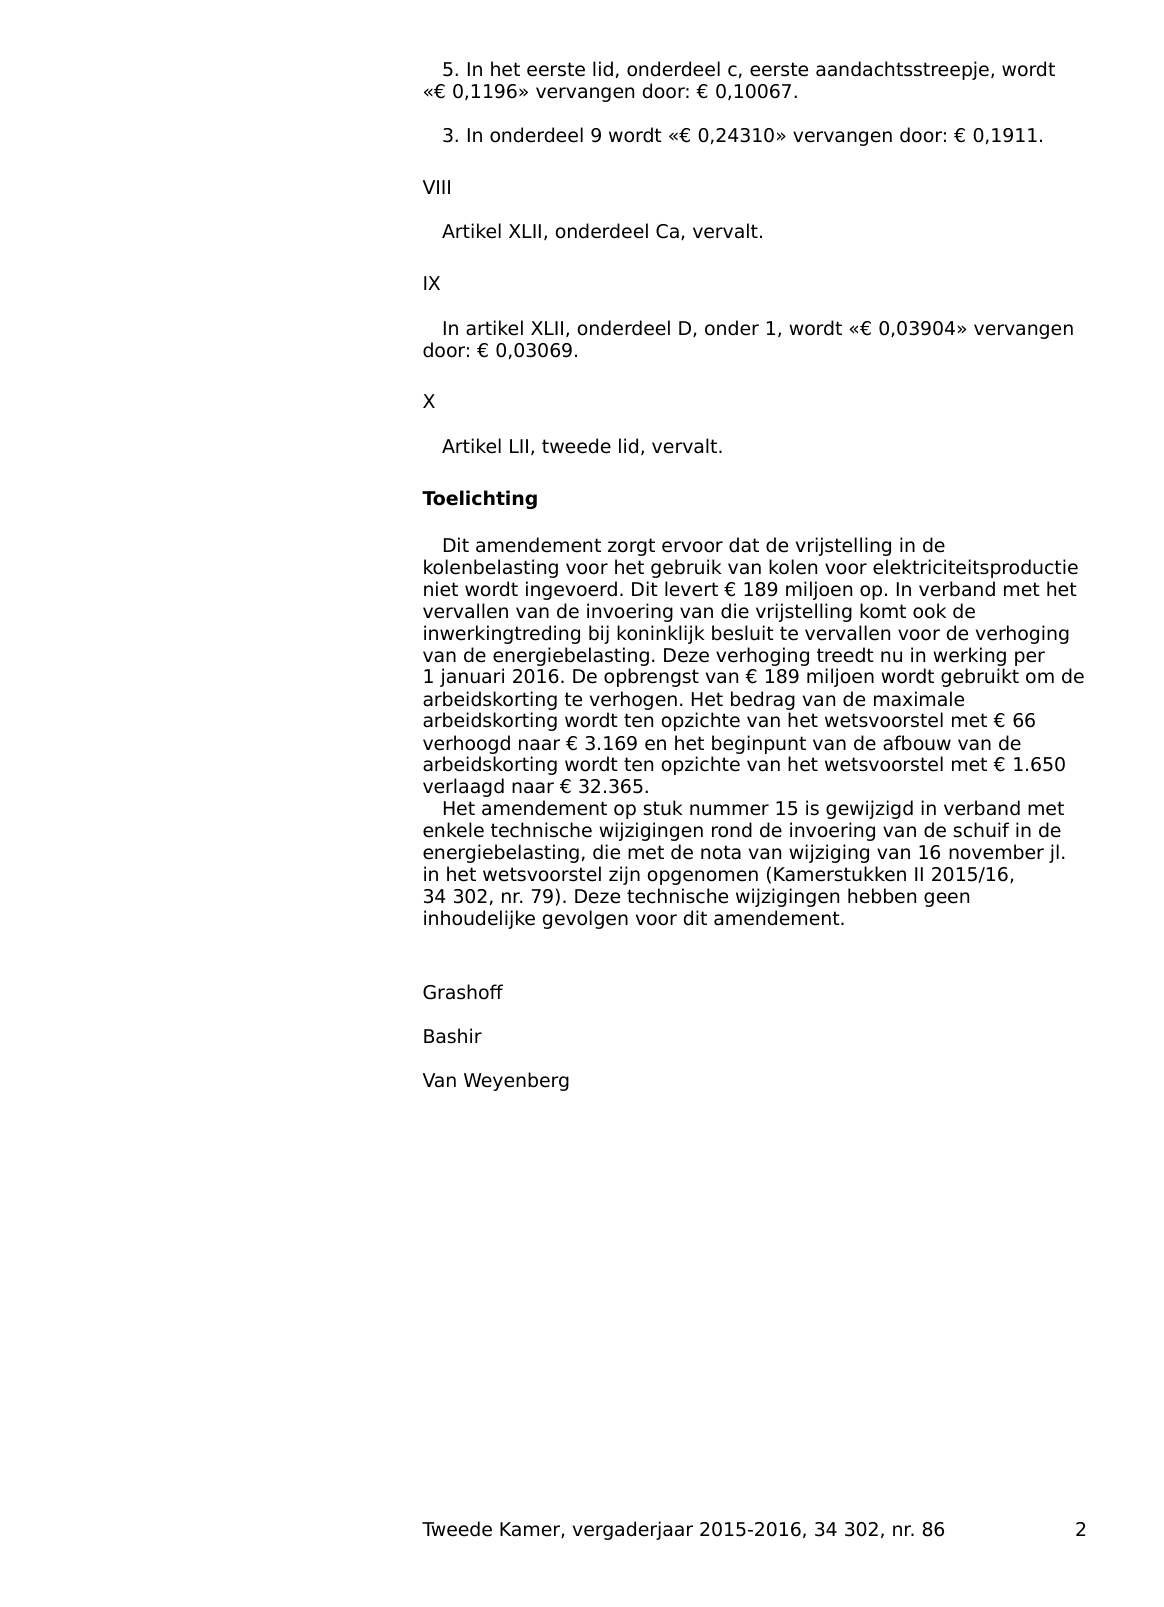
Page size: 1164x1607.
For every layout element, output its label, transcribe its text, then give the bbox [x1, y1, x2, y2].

subtitle X [422, 391, 1087, 413]
text Artikel LII, tweede lid, vervalt. [422, 436, 1087, 458]
subtitle Toelichting [422, 488, 1087, 509]
subtitle VIII [422, 177, 1087, 199]
text 3. In onderdeel 9 wordt «€ 0,24310» vervangen door: € 0,1911. [422, 125, 1087, 147]
text Grashoff Bashir Van Weyenberg [422, 960, 1087, 1092]
text Artikel XLII, onderdeel Ca, vervalt. [422, 221, 1087, 243]
subtitle IX [422, 273, 1087, 295]
text Dit amendement zorgt ervoor dat de vrijstelling in de kolenbelasting voor het gebruik van kolen voor elektriciteitsproductie niet wordt ingevoerd. Dit levert € 189 miljoen op. In verband met het vervallen van de invoering van die vrijstelling komt ook de inwerkingtreding bij koninklijk besluit te vervallen voor de verhoging van de energiebelasting. Deze verhoging treedt nu in werking per 1 januari 2016. De opbrengst van € 189 miljoen wordt gebruikt om de arbeidskorting te verhogen. Het bedrag van de maximale arbeidskorting wordt ten opzichte van het wetsvoorstel met € 66 verhoogd naar € 3.169 en het beginpunt van de afbouw van de arbeidskorting wordt ten opzichte van het wetsvoorstel met € 1.650 verlaagd naar € 32.365. [422, 534, 1087, 798]
text In artikel XLII, onderdeel D, onder 1, wordt «€ 0,03904» vervangen door: € 0,03069. [422, 317, 1087, 361]
text Het amendement op stuk nummer 15 is gewijzigd in verband met enkele technische wijzigingen rond de invoering van de schuif in de energiebelasting, die met de nota van wijziging van 16 november jl. in het wetsvoorstel zijn opgenomen (Kamerstukken II 2015/16, 34 302, nr. 79). Deze technische wijzigingen hebben geen inhoudelijke gevolgen voor dit amendement. [422, 798, 1087, 930]
text 5. In het eerste lid, onderdeel c, eerste aandachtsstreepje, wordt «€ 0,1196» vervangen door: € 0,10067. [422, 59, 1087, 103]
